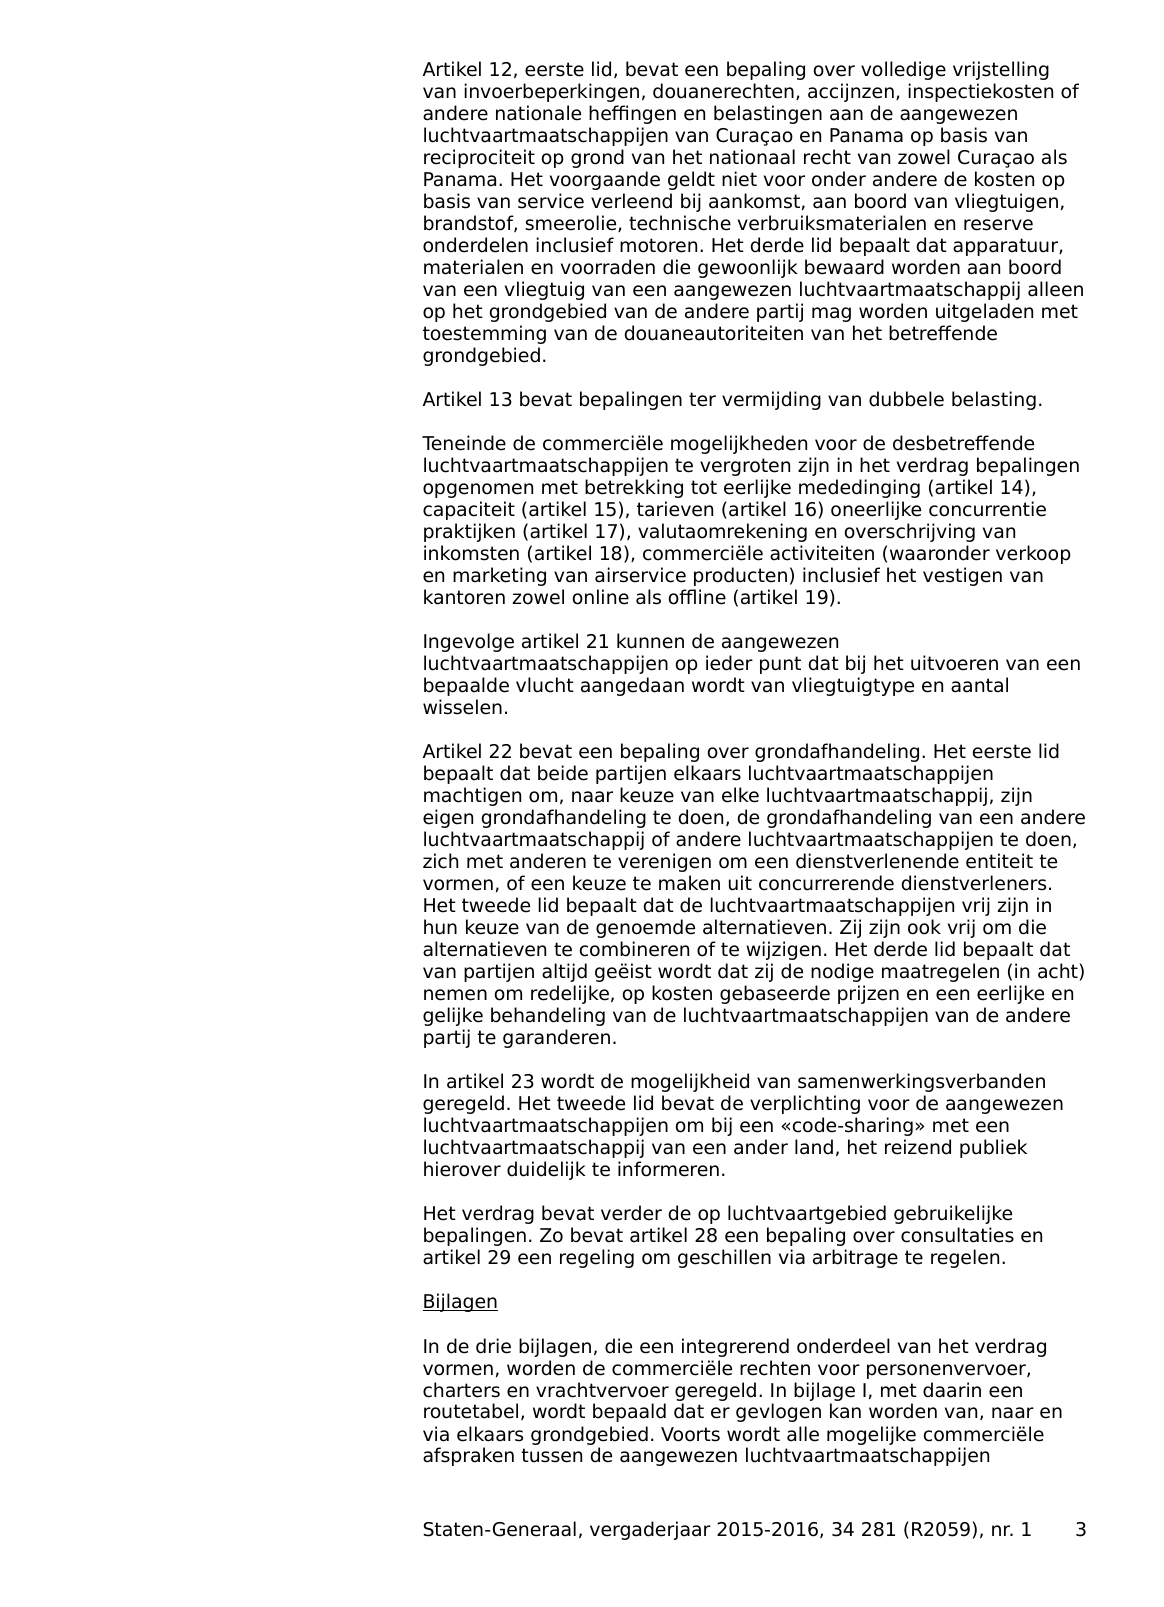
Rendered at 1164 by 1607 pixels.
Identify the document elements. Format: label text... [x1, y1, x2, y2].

text Artikel 13 bevat bepalingen ter vermijding van dubbele belasting. [422, 389, 1087, 411]
text Artikel 22 bevat een bepaling over grondafhandeling. Het eerste lid bepaalt dat beide partijen elkaars luchtvaartmaatschappijen machtigen om, naar keuze van elke luchtvaartmaatschappij, zijn eigen grondafhandeling te doen, de grondafhandeling van een andere luchtvaartmaatschappij of andere luchtvaartmaatschappijen te doen, zich met anderen te verenigen om een dienstverlenende entiteit te vormen, of een keuze te maken uit concurrerende dienstverleners. Het tweede lid bepaalt dat de luchtvaartmaatschappijen vrij zijn in hun keuze van de genoemde alternatieven. Zij zijn ook vrij om die alternatieven te combineren of te wijzigen. Het derde lid bepaalt dat van partijen altijd geëist wordt dat zij de nodige maatregelen (in acht) nemen om redelijke, op kosten gebaseerde prijzen en een eerlijke en gelijke behandeling van de luchtvaartmaatschappijen van de andere partij te garanderen. [422, 741, 1087, 1049]
text In artikel 23 wordt de mogelijkheid van samenwerkingsverbanden geregeld. Het tweede lid bevat de verplichting voor de aangewezen luchtvaartmaatschappijen om bij een «code-sharing» met een luchtvaartmaatschappij van een ander land, het reizend publiek hierover duidelijk te informeren. [422, 1071, 1087, 1181]
text Teneinde de commerciële mogelijkheden voor de desbetreffende luchtvaartmaatschappijen te vergroten zijn in het verdrag bepalingen opgenomen met betrekking tot eerlijke mededinging (artikel 14), capaciteit (artikel 15), tarieven (artikel 16) oneerlijke concurrentie praktijken (artikel 17), valutaomrekening en overschrijving van inkomsten (artikel 18), commerciële activiteiten (waaronder verkoop en marketing van airservice producten) inclusief het vestigen van kantoren zowel online als offline (artikel 19). [422, 433, 1087, 609]
text Artikel 12, eerste lid, bevat een bepaling over volledige vrijstelling van invoerbeperkingen, douanerechten, accijnzen, inspectiekosten of andere nationale heffingen en belastingen aan de aangewezen luchtvaartmaatschappijen van Curaçao en Panama op basis van reciprociteit op grond van het nationaal recht van zowel Curaçao als Panama. Het voorgaande geldt niet voor onder andere de kosten op basis van service verleend bij aankomst, aan boord van vliegtuigen, brandstof, smeerolie, technische verbruiksmaterialen en reserve onderdelen inclusief motoren. Het derde lid bepaalt dat apparatuur, materialen en voorraden die gewoonlijk bewaard worden aan boord van een vliegtuig van een aangewezen luchtvaartmaatschappij alleen op het grondgebied van de andere partij mag worden uitgeladen met toestemming van de douaneautoriteiten van het betreffende grondgebied. [422, 59, 1087, 367]
text Het verdrag bevat verder de op luchtvaartgebied gebruikelijke bepalingen. Zo bevat artikel 28 een bepaling over consultaties en artikel 29 een regeling om geschillen via arbitrage te regelen. [422, 1203, 1087, 1269]
subtitle Bijlagen [422, 1291, 1087, 1313]
text In de drie bijlagen, die een integrerend onderdeel van het verdrag vormen, worden de commerciële rechten voor personenvervoer, charters en vrachtvervoer geregeld. In bijlage I, met daarin een routetabel, wordt bepaald dat er gevlogen kan worden van, naar en via elkaars grondgebied. Voorts wordt alle mogelijke commerciële afspraken tussen de aangewezen luchtvaartmaatschappijen [422, 1336, 1087, 1467]
text Ingevolge artikel 21 kunnen de aangewezen luchtvaartmaatschappijen op ieder punt dat bij het uitvoeren van een bepaalde vlucht aangedaan wordt van vliegtuigtype en aantal wisselen. [422, 631, 1087, 719]
